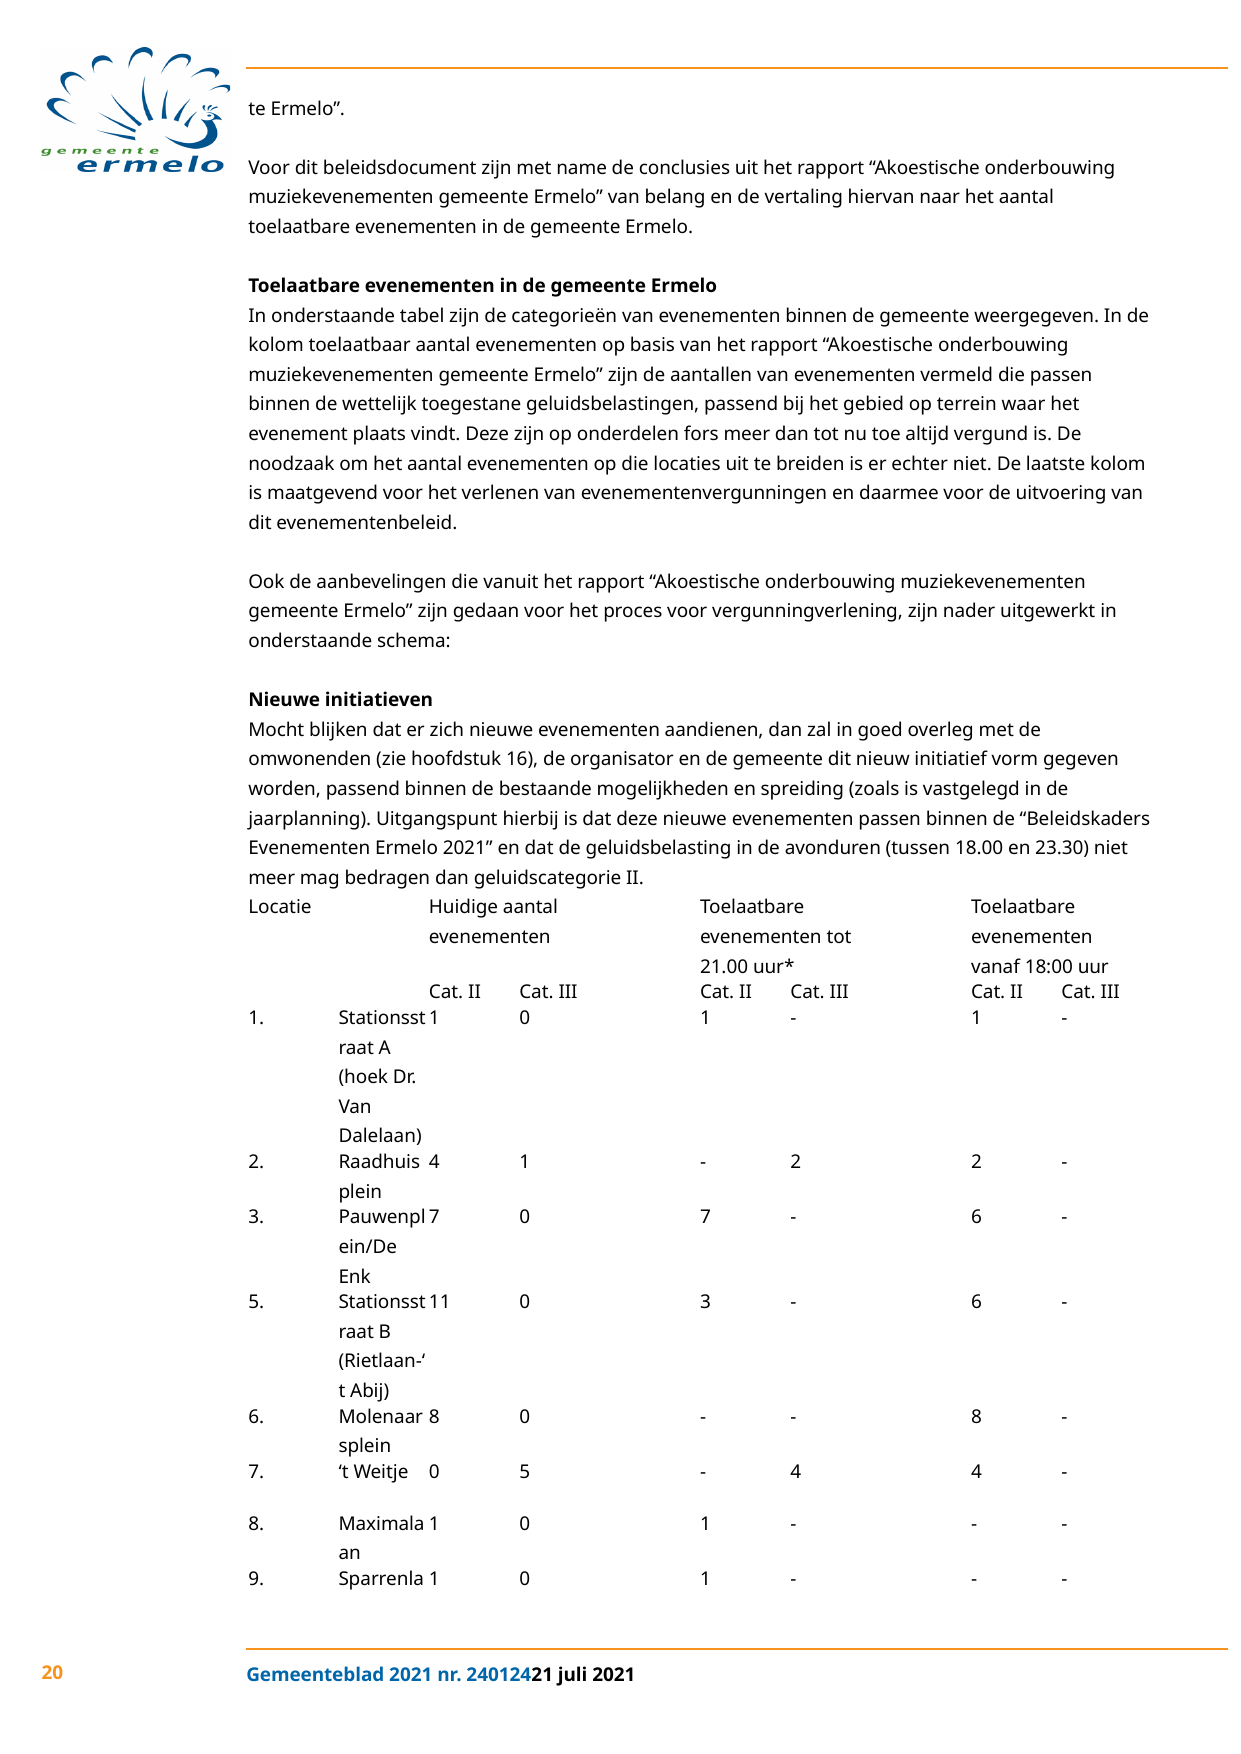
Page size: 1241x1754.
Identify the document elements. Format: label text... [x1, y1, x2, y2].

table_cell 8 [971, 1403, 1061, 1458]
table_cell 6 [971, 1289, 1061, 1403]
table_cell 5. [248, 1289, 338, 1403]
table_cell Pauwenplein/De Enk [338, 1204, 429, 1288]
table_cell [609, 1403, 700, 1458]
table_cell 0 [519, 1204, 609, 1288]
table_cell Cat. III [790, 979, 881, 1004]
table_cell 0 [429, 1458, 519, 1484]
table_cell 2 [790, 1148, 881, 1204]
table_cell [881, 1510, 971, 1565]
picture [41, 47, 231, 172]
table_cell [609, 1289, 700, 1403]
table_cell 9. [248, 1565, 338, 1591]
table_cell Molenaarsplein [338, 1403, 429, 1458]
table_cell Cat. II [429, 979, 519, 1004]
table_cell - [971, 1565, 1061, 1591]
table_cell [609, 1004, 700, 1148]
table_cell [881, 1458, 971, 1484]
table_cell 8 [429, 1403, 519, 1458]
table_cell [881, 1565, 971, 1591]
table_cell 8. [248, 1510, 338, 1565]
table_header Toelaatbare evenementen vanaf 18:00 uur [971, 894, 1152, 978]
table_header [881, 894, 971, 978]
table_cell [881, 979, 971, 1004]
table_cell 1 [519, 1148, 609, 1204]
table_cell - [790, 1565, 881, 1591]
table_cell Cat. II [700, 979, 790, 1004]
table_cell [881, 1004, 971, 1148]
table_header Locatie [248, 894, 429, 1004]
table_cell Cat. II [971, 979, 1061, 1004]
table_cell 4 [971, 1458, 1061, 1484]
table_cell 1. [248, 1004, 338, 1148]
table_cell 5 [519, 1458, 609, 1484]
table_cell 0 [519, 1510, 609, 1565]
table_cell - [1061, 1510, 1152, 1565]
table_cell [248, 1484, 1152, 1510]
table_cell - [700, 1458, 790, 1484]
table_cell 1 [971, 1004, 1061, 1148]
table_cell ‘t Weitje [338, 1458, 429, 1484]
table_cell - [790, 1403, 881, 1458]
text Ook de aanbevelingen die vanuit het rapport “Akoestische onderbouwing muziekevenementen gemeente Ermelo” zijn gedaan voor het proces voor vergunningverlening, zijn nader uitgewerkt in onderstaande schema: [248, 568, 1152, 653]
table_header Toelaatbare evenementen tot 21.00 uur* [700, 894, 881, 978]
text In onderstaande tabel zijn de categorieën van evenementen binnen de gemeente weergegeven. In de kolom toelaatbaar aantal evenementen op basis van het rapport “Akoestische onderbouwing muziekevenementen gemeente Ermelo” zijn de aantallen van evenementen vermeld die passen binnen de wettelijk toegestane geluidsbelastingen, passend bij het gebied op terrein waar het evenement plaats vindt. Deze zijn op onderdelen fors meer dan tot nu toe altijd vergund is. De noodzaak om het aantal evenementen op die locaties uit te breiden is er echter niet. De laatste kolom is maatgevend voor het verlenen van evenementenvergunningen en daarmee voor de uitvoering van dit evenementenbeleid. [248, 302, 1152, 535]
table_cell 1 [429, 1510, 519, 1565]
table_cell 6 [971, 1204, 1061, 1288]
table_cell 7. [248, 1458, 338, 1484]
table_cell 1 [700, 1510, 790, 1565]
table_cell 7 [700, 1204, 790, 1288]
text te Ermelo”. [248, 95, 1152, 121]
table_cell [881, 1403, 971, 1458]
table_cell Stationsstraat A (hoek Dr. Van Dalelaan) [338, 1004, 429, 1148]
table_cell 7 [429, 1204, 519, 1288]
table_cell 2 [971, 1148, 1061, 1204]
table_cell - [790, 1289, 881, 1403]
table_cell - [1061, 1565, 1152, 1591]
table_cell - [1061, 1204, 1152, 1288]
table_cell 1 [700, 1004, 790, 1148]
table_cell Maximalaan [338, 1510, 429, 1565]
table_header Huidige aantal evenementen [429, 894, 609, 978]
table_cell - [1061, 1403, 1152, 1458]
text Toelaatbare evenementen in de gemeente Ermelo [248, 272, 1152, 298]
table_cell - [971, 1510, 1061, 1565]
table_cell 0 [519, 1004, 609, 1148]
table_cell - [1061, 1289, 1152, 1403]
table_cell [609, 979, 700, 1004]
table_cell 1 [700, 1565, 790, 1591]
table_cell Raadhuisplein [338, 1148, 429, 1204]
table_cell 0 [519, 1289, 609, 1403]
table_header [609, 894, 700, 978]
text Mocht blijken dat er zich nieuwe evenementen aandienen, dan zal in goed overleg met de omwonenden (zie hoofdstuk 16), de organisator en de gemeente dit nieuw initiatief vorm gegeven worden, passend binnen de bestaande mogelijkheden en spreiding (zoals is vastgelegd in de jaarplanning). Uitgangspunt hierbij is dat deze nieuwe evenementen passen binnen de “Beleidskaders Evenementen Ermelo 2021” en dat de geluidsbelasting in de avonduren (tussen 18.00 en 23.30) niet meer mag bedragen dan geluidscategorie II. [248, 716, 1152, 890]
table_cell Cat. III [1061, 979, 1152, 1004]
table_cell 4 [429, 1148, 519, 1204]
table_cell 0 [519, 1403, 609, 1458]
table_cell - [790, 1204, 881, 1288]
table_cell 6. [248, 1403, 338, 1458]
text Voor dit beleidsdocument zijn met name de conclusies uit het rapport “Akoestische onderbouwing muziekevenementen gemeente Ermelo” van belang en de vertaling hiervan naar het aantal toelaatbare evenementen in de gemeente Ermelo. [248, 154, 1152, 239]
table_cell - [700, 1148, 790, 1204]
table_cell Sparrenla [338, 1565, 429, 1591]
table_cell - [1061, 1004, 1152, 1148]
table_cell Stationsstraat B (Rietlaan-‘t Abij) [338, 1289, 429, 1403]
table_cell 0 [519, 1565, 609, 1591]
table_cell - [700, 1403, 790, 1458]
table_cell [881, 1148, 971, 1204]
table_cell 2. [248, 1148, 338, 1204]
table_cell 4 [790, 1458, 881, 1484]
table_cell [609, 1204, 700, 1288]
table_cell - [1061, 1148, 1152, 1204]
table_cell 11 [429, 1289, 519, 1403]
table_cell [609, 1565, 700, 1591]
table_cell [609, 1458, 700, 1484]
table_cell [609, 1148, 700, 1204]
table_cell [881, 1289, 971, 1403]
table_cell [609, 1510, 700, 1565]
table_cell 3 [700, 1289, 790, 1403]
table_cell - [1061, 1458, 1152, 1484]
table_cell - [790, 1004, 881, 1148]
table_cell [881, 1204, 971, 1288]
table_cell Cat. III [519, 979, 609, 1004]
table_cell 1 [429, 1565, 519, 1591]
text Nieuwe initiatieven [248, 686, 1152, 712]
table_cell - [790, 1510, 881, 1565]
table_cell 3. [248, 1204, 338, 1288]
table_cell 1 [429, 1004, 519, 1148]
